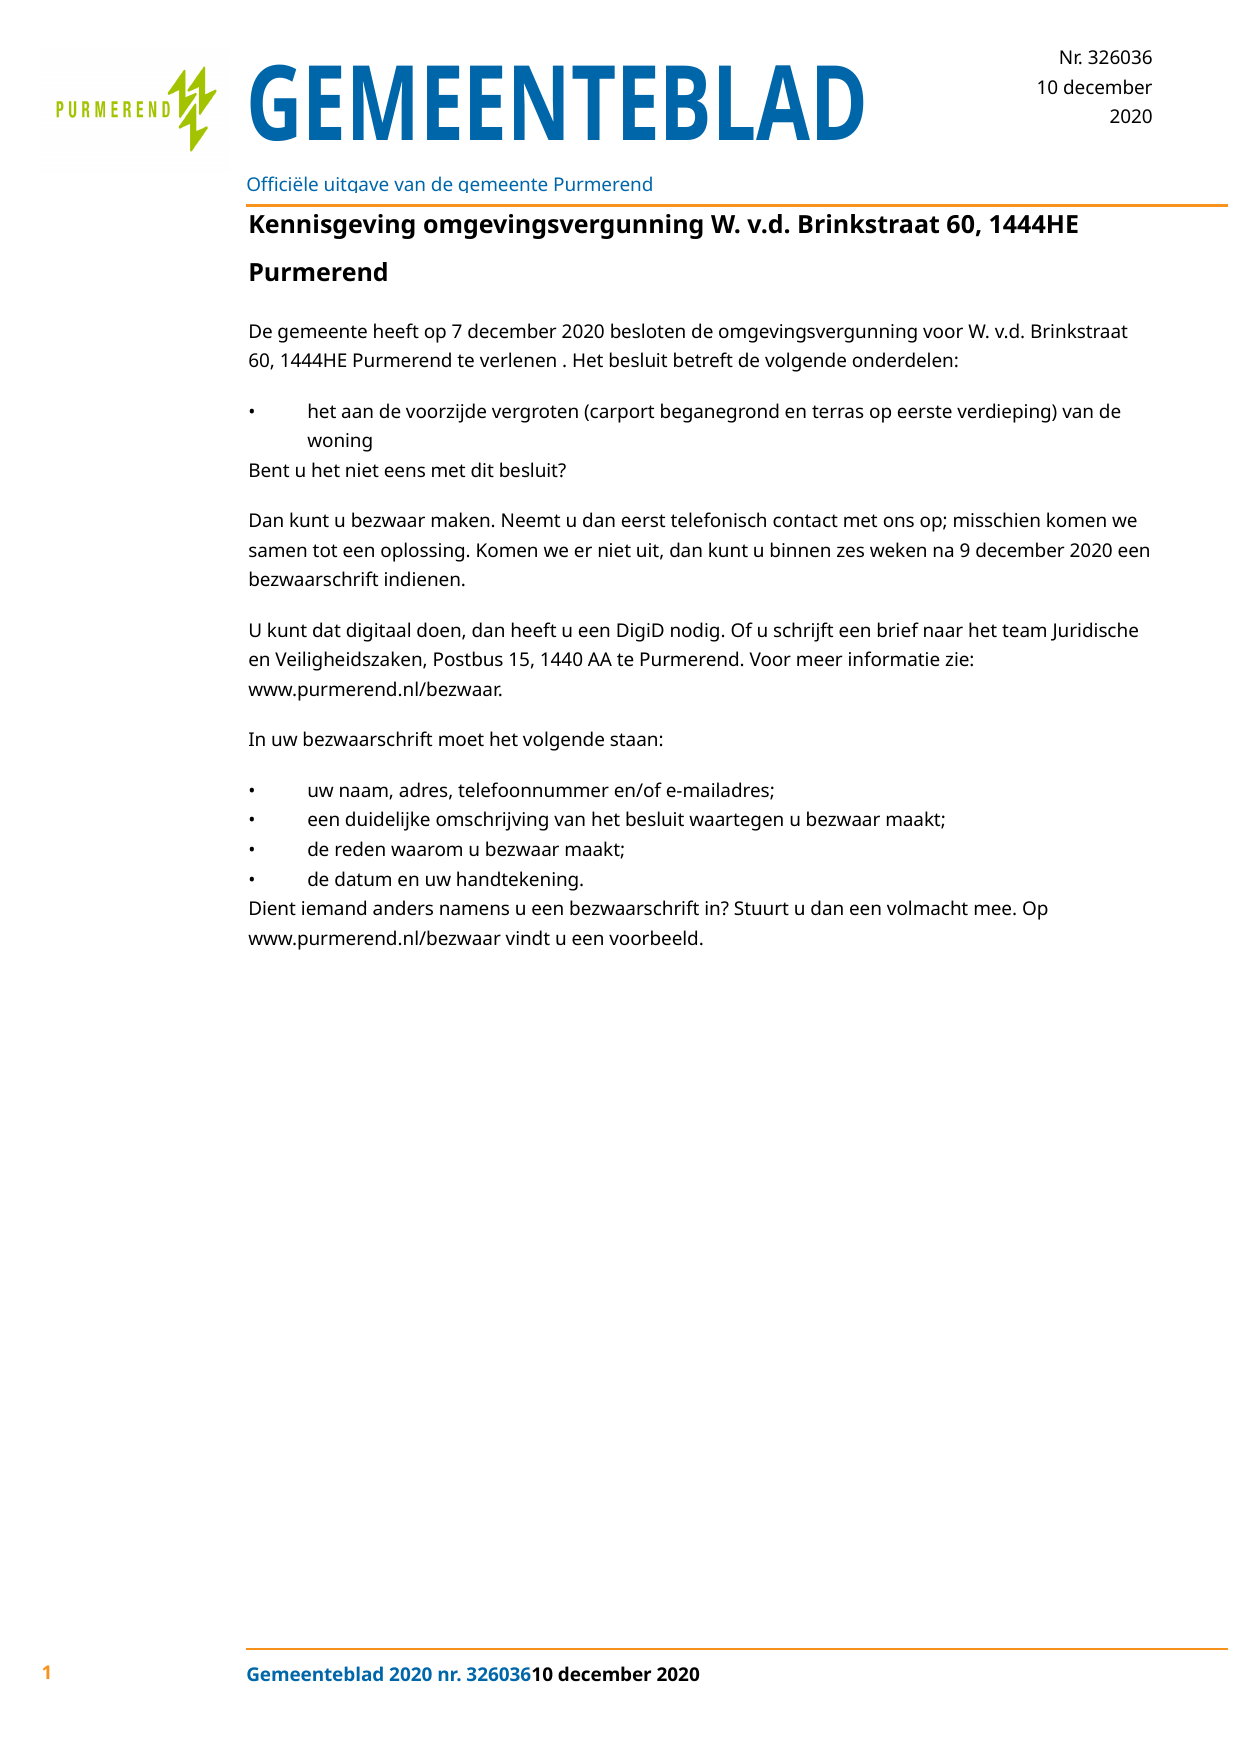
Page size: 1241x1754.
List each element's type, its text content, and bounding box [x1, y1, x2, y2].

text In uw bezwaarschrift moet het volgende staan: [248, 727, 1152, 752]
list het aan de voorzijde vergroten (carport beganegrond en terras op eerste verdieping) van de woning [248, 398, 1152, 453]
list de datum en uw handtekening. [248, 866, 1152, 892]
text U kunt dat digitaal doen, dan heeft u een DigiD nodig. Of u schrijft een brief naar het team Juridische en Veiligheidszaken, Postbus 15, 1440 AA te Purmerend. Voor meer informatie zie: www.purmerend.nl/bezwaar. [248, 617, 1152, 702]
text Bent u het niet eens met dit besluit? [248, 457, 1152, 483]
text De gemeente heeft op 7 december 2020 besloten de omgevingsvergunning voor W. v.d. Brinkstraat 60, 1444HE Purmerend te verlenen . Het besluit betreft de volgende onderdelen: [248, 318, 1152, 373]
list de reden waarom u bezwaar maakt; [248, 836, 1152, 862]
text Kennisgeving omgevingsvergunning W. v.d. Brinkstraat 60, 1444HE Purmerend [248, 207, 1152, 288]
list uw naam, adres, telefoonnummer en/of e-mailadres; [248, 777, 1152, 803]
list een duidelijke omschrijving van het besluit waartegen u bezwaar maakt; [248, 807, 1152, 832]
picture [41, 47, 231, 172]
text Dient iemand anders namens u een bezwaarschrift in? Stuurt u dan een volmacht mee. Op www.purmerend.nl/bezwaar vindt u een voorbeeld. [248, 895, 1152, 951]
text Dan kunt u bezwaar maken. Neemt u dan eerst telefonisch contact met ons op; misschien komen we samen tot een oplossing. Komen we er niet uit, dan kunt u binnen zes weken na 9 december 2020 een bezwaarschrift indienen. [248, 507, 1152, 592]
